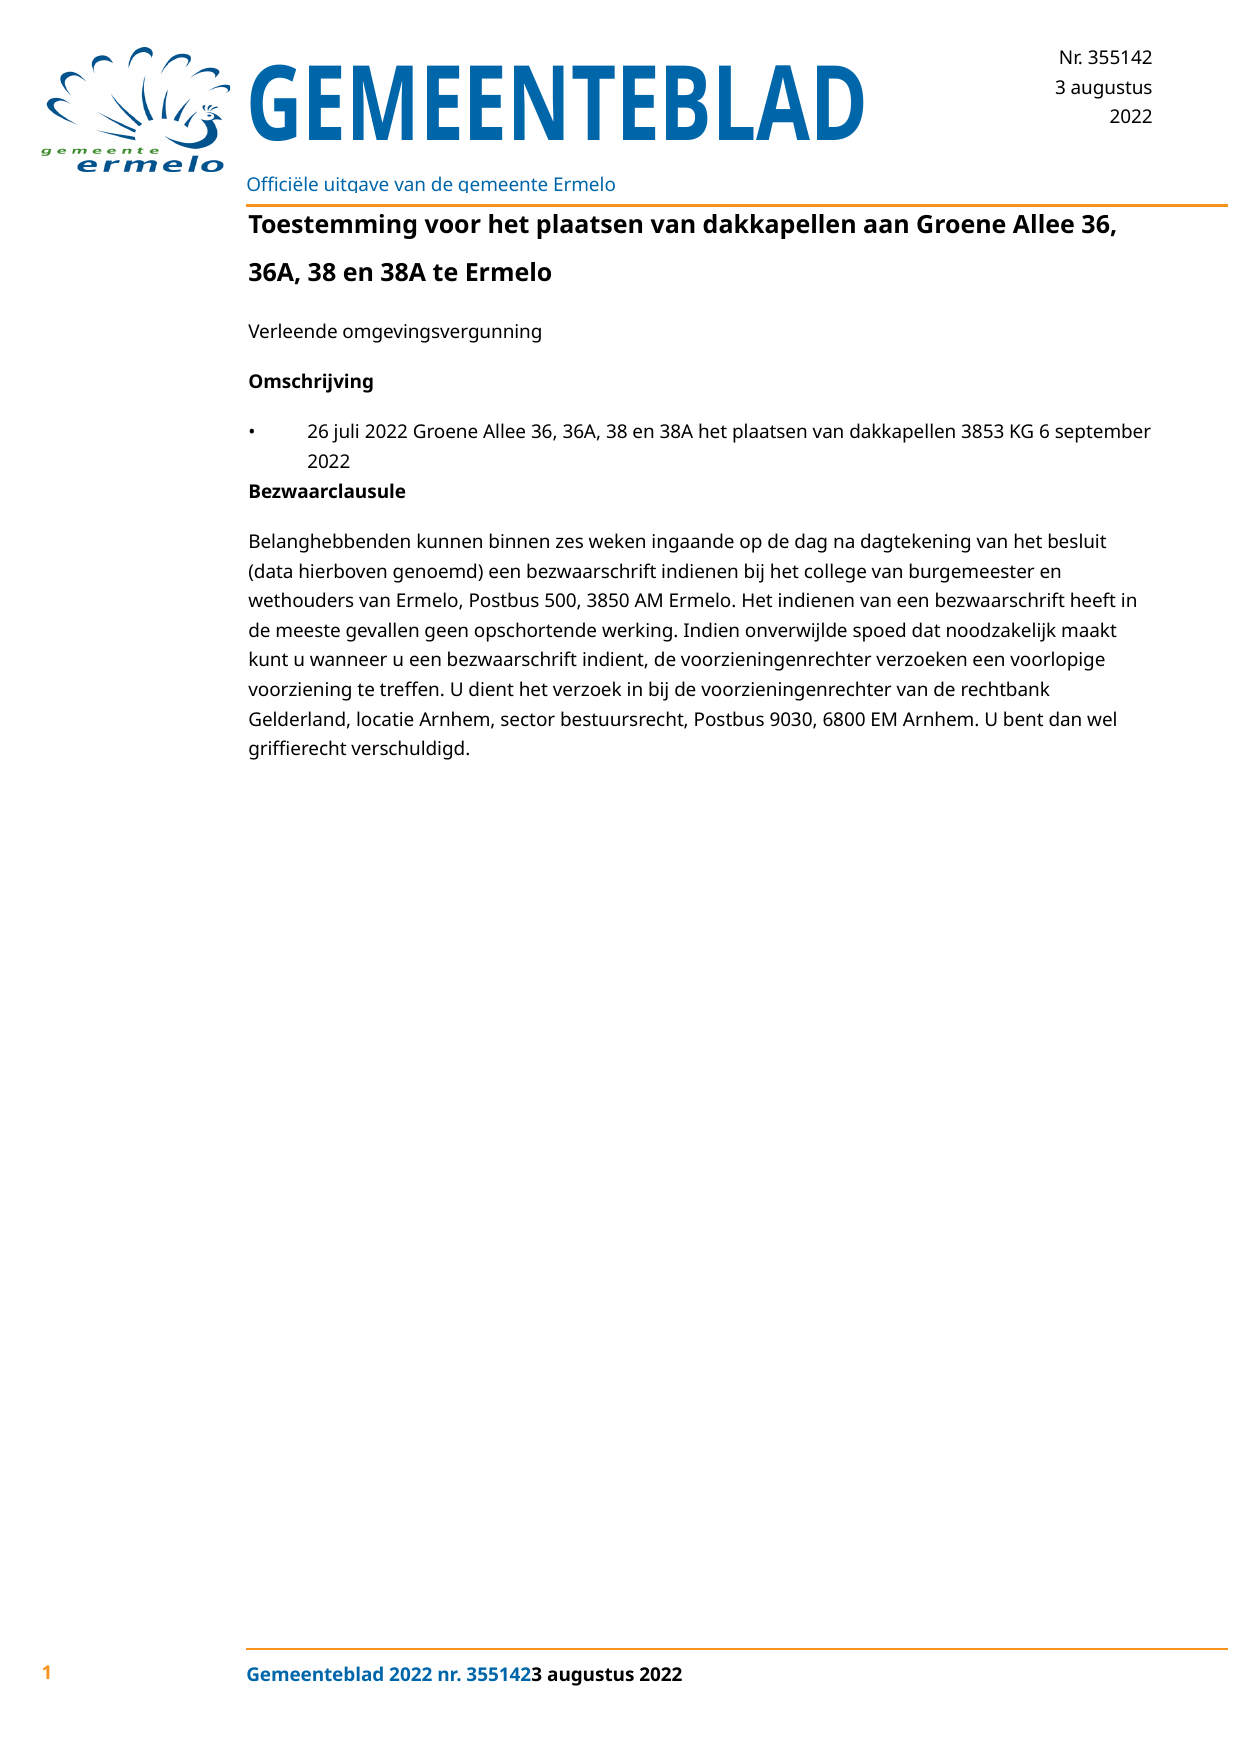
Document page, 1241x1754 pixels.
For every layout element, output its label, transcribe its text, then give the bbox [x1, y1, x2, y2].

text Omschrijving [248, 368, 1152, 394]
picture [41, 47, 231, 172]
text Toestemming voor het plaatsen van dakkapellen aan Groene Allee 36, 36A, 38 en 38A te Ermelo [248, 207, 1152, 288]
text Bezwaarclausule [248, 478, 1152, 504]
text Verleende omgevingsvergunning [248, 318, 1152, 344]
list 26 juli 2022 Groene Allee 36, 36A, 38 en 38A het plaatsen van dakkapellen 3853 KG 6 september 2022 [248, 419, 1152, 474]
text Belanghebbenden kunnen binnen zes weken ingaande op de dag na dagtekening van het besluit (data hierboven genoemd) een bezwaarschrift indienen bij het college van burgemeester en wethouders van Ermelo, Postbus 500, 3850 AM Ermelo. Het indienen van een bezwaarschrift heeft in de meeste gevallen geen opschortende werking. Indien onverwijlde spoed dat noodzakelijk maakt kunt u wanneer u een bezwaarschrift indient, de voorzieningenrechter verzoeken een voorlopige voorziening te treffen. U dient het verzoek in bij de voorzieningenrechter van de rechtbank Gelderland, locatie Arnhem, sector bestuursrecht, Postbus 9030, 6800 EM Arnhem. U bent dan wel griffierecht verschuldigd. [248, 528, 1152, 761]
